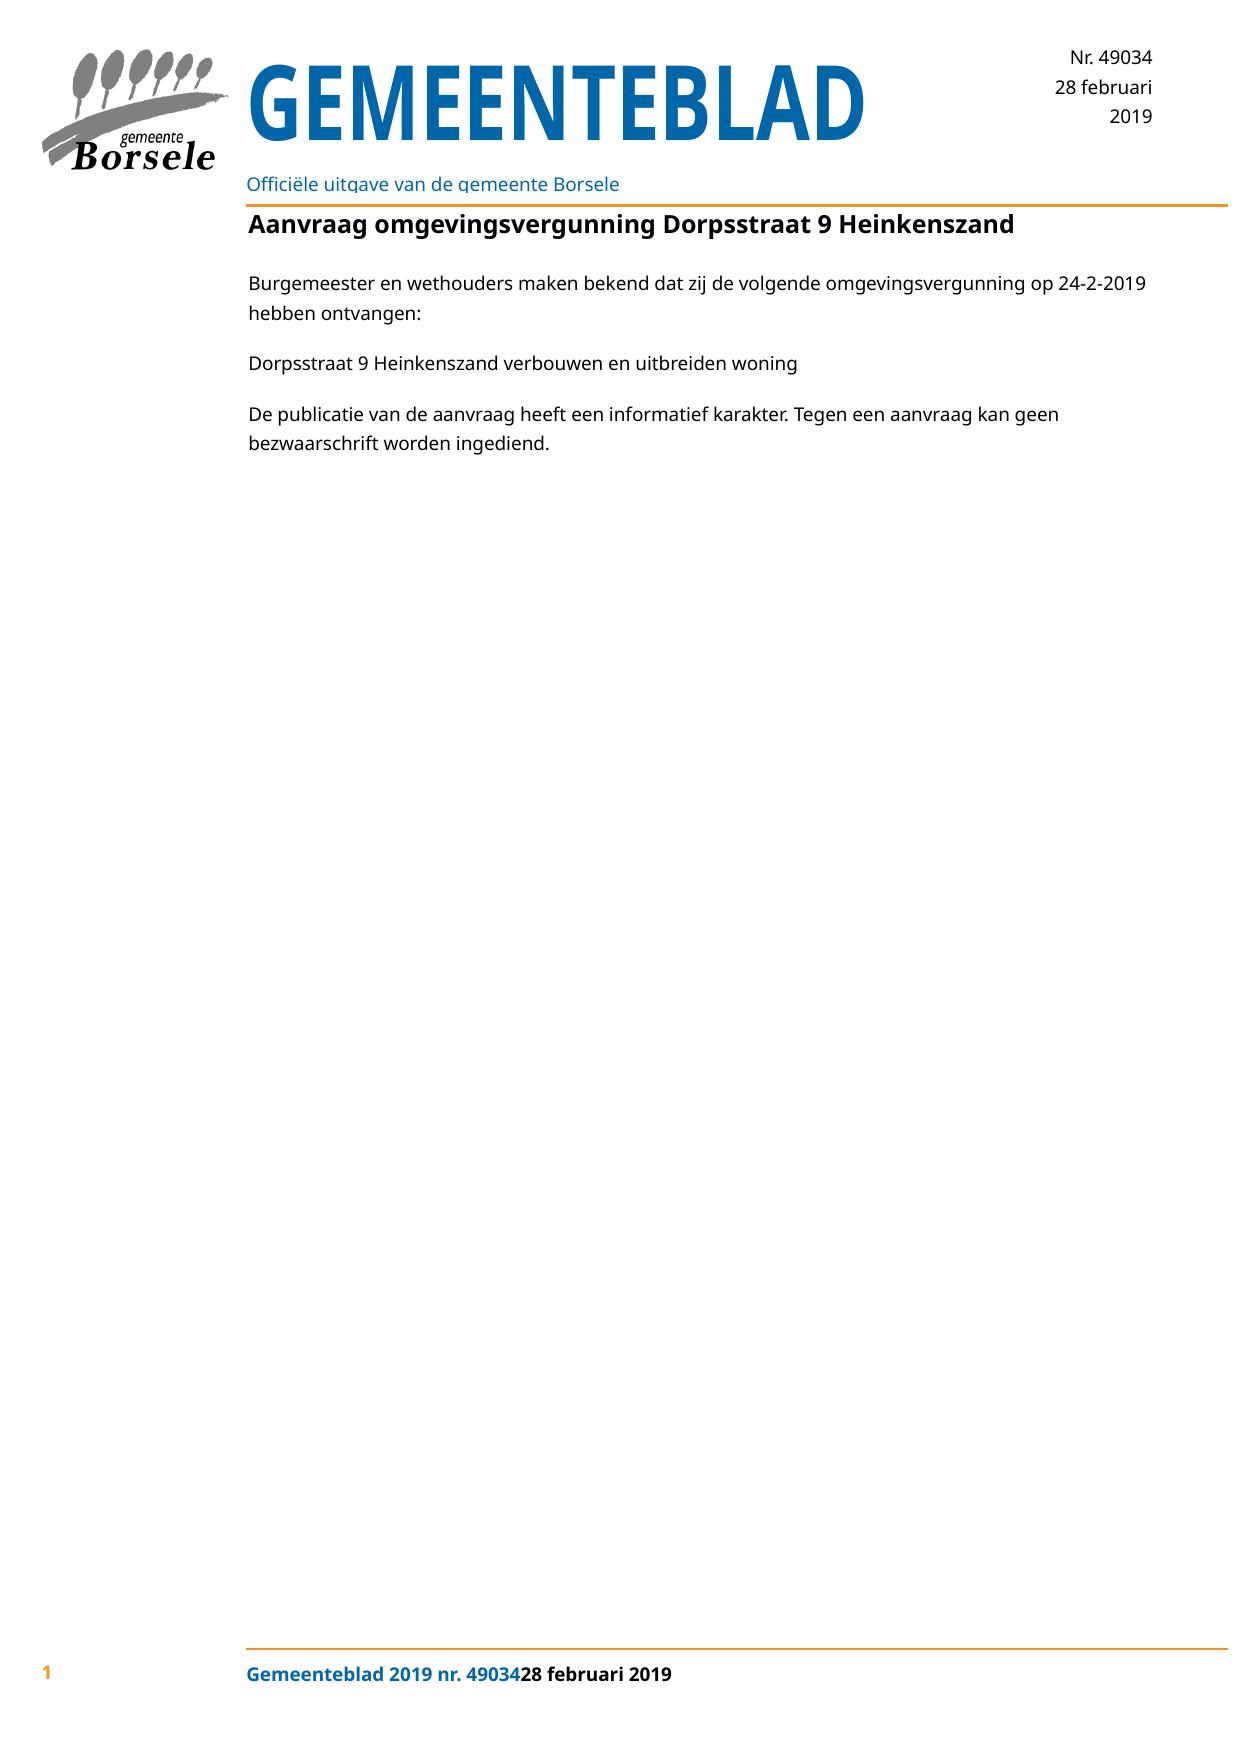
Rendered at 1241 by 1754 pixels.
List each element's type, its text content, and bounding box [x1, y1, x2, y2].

text De publicatie van de aanvraag heeft een informatief karakter. Tegen een aanvraag kan geen bezwaarschrift worden ingediend. [248, 401, 1152, 456]
text Aanvraag omgevingsvergunning Dorpsstraat 9 Heinkenszand [248, 207, 1152, 241]
picture [41, 47, 231, 172]
text Dorpsstraat 9 Heinkenszand verbouwen en uitbreiden woning [248, 350, 1152, 376]
text Burgemeester en wethouders maken bekend dat zij de volgende omgevingsvergunning op 24-2-2019 hebben ontvangen: [248, 270, 1152, 326]
